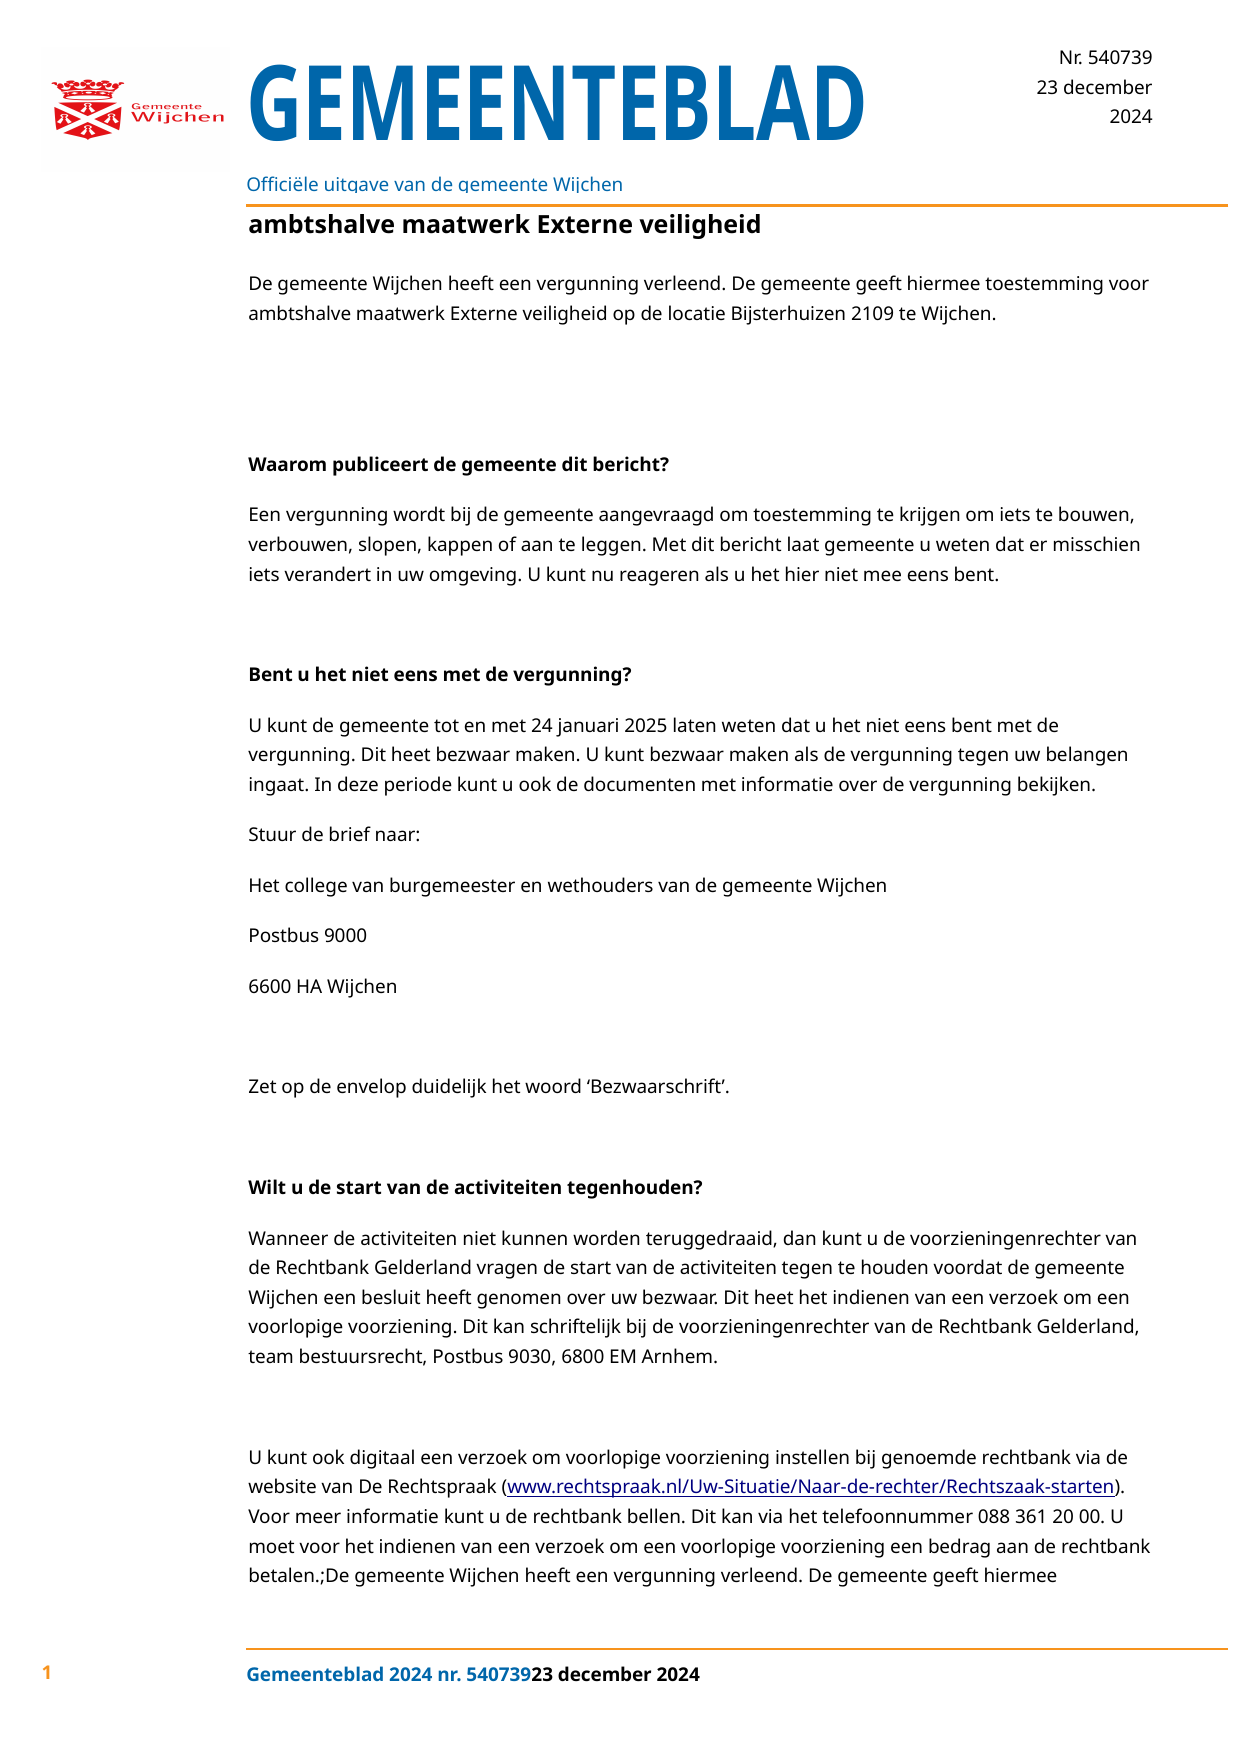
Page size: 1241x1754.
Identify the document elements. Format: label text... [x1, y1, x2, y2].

text Waarom publiceert de gemeente dit bericht? [248, 451, 1152, 477]
text ambtshalve maatwerk Externe veiligheid [248, 207, 1152, 241]
text Zet op de envelop duidelijk het woord ‘Bezwaarschrift’. [248, 1074, 1152, 1099]
text Het college van burgemeester en wethouders van de gemeente Wijchen [248, 872, 1152, 898]
text U kunt de gemeente tot en met 24 januari 2025 laten weten dat u het niet eens bent met de vergunning. Dit heet bezwaar maken. U kunt bezwaar maken als de vergunning tegen uw belangen ingaat. In deze periode kunt u ook de documenten met informatie over de vergunning bekijken. [248, 712, 1152, 797]
text Bent u het niet eens met de vergunning? [248, 662, 1152, 687]
text Stuur de brief naar: [248, 822, 1152, 847]
text Postbus 9000 [248, 922, 1152, 948]
text De gemeente Wijchen heeft een vergunning verleend. De gemeente geeft hiermee toestemming voor ambtshalve maatwerk Externe veiligheid op de locatie Bijsterhuizen 2109 te Wijchen. [248, 270, 1152, 326]
text Wanneer de activiteiten niet kunnen worden teruggedraaid, dan kunt u de voorzieningenrechter van de Rechtbank Gelderland vragen de start van de activiteiten tegen te houden voordat de gemeente Wijchen een besluit heeft genomen over uw bezwaar. Dit heet het indienen van een verzoek om een voorlopige voorziening. Dit kan schriftelijk bij de voorzieningenrechter van de Rechtbank Gelderland, team bestuursrecht, Postbus 9030, 6800 EM Arnhem. [248, 1225, 1152, 1369]
text Wilt u de start van de activiteiten tegenhouden? [248, 1174, 1152, 1200]
text Een vergunning wordt bij de gemeente aangevraagd om toestemming te krijgen om iets te bouwen, verbouwen, slopen, kappen of aan te leggen. Met dit bericht laat gemeente u weten dat er misschien iets verandert in uw omgeving. U kunt nu reageren als u het hier niet mee eens bent. [248, 502, 1152, 586]
text U kunt ook digitaal een verzoek om voorlopige voorziening instellen bij genoemde rechtbank via de website van De Rechtspraak (www.rechtspraak.nl/Uw-Situatie/Naar-de-rechter/Rechtszaak-starten). Voor meer informatie kunt u de rechtbank bellen. Dit kan via het telefoonnummer 088 361 20 00. U moet voor het indienen van een verzoek om een voorlopige voorziening een bedrag aan de rechtbank betalen.;De gemeente Wijchen heeft een vergunning verleend. De gemeente geeft hiermee [248, 1444, 1152, 1588]
text 6600 HA Wijchen [248, 973, 1152, 998]
picture [41, 47, 231, 172]
